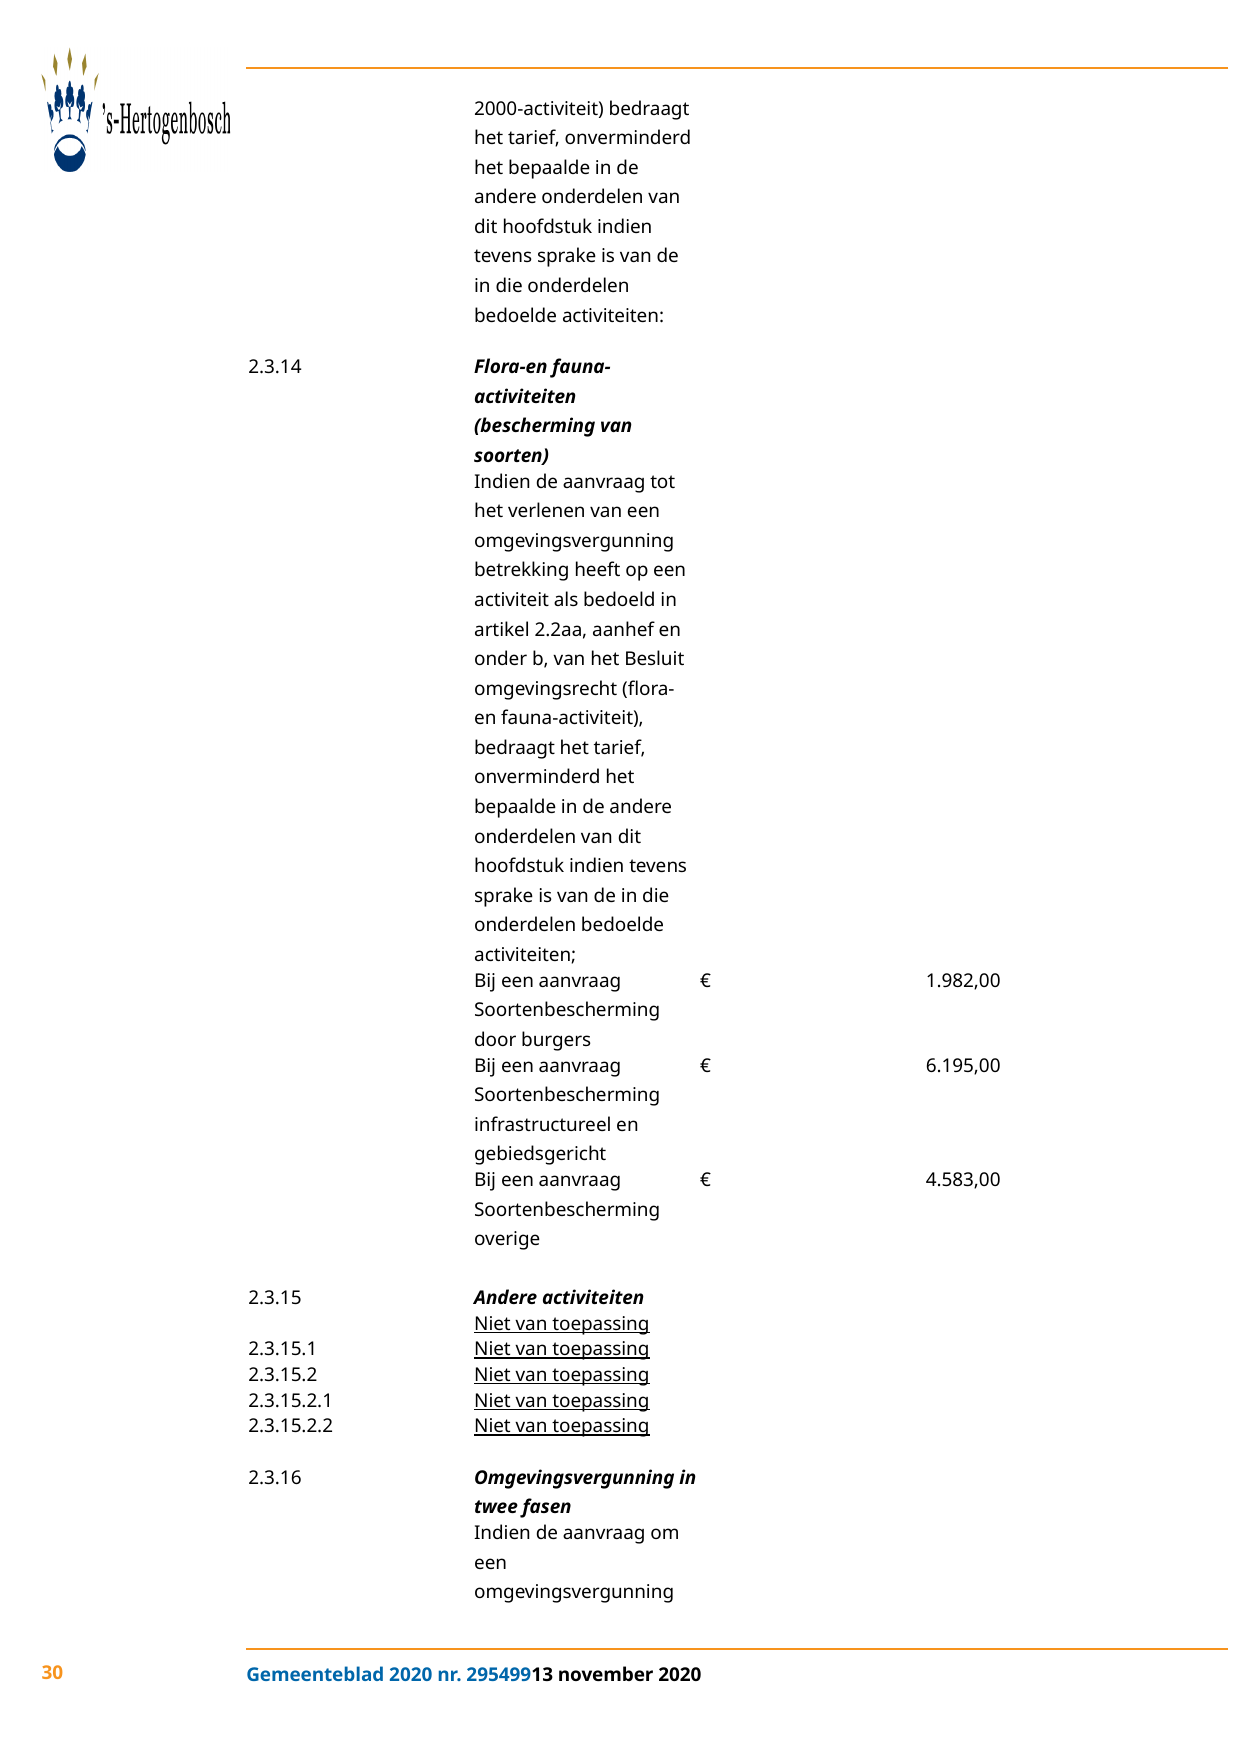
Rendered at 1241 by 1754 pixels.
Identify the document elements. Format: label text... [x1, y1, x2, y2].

table_cell [700, 1464, 926, 1519]
table_cell 2.3.14 [248, 353, 474, 468]
table_cell Niet van toepassing [474, 1387, 700, 1413]
table_cell Niet van toepassing [474, 1361, 700, 1387]
table_cell 2.3.15.2 [248, 1361, 474, 1387]
table_cell [926, 468, 1152, 967]
table_header Andere activiteiten [474, 1284, 700, 1310]
table_cell Niet van toepassing [474, 1336, 700, 1361]
table_header [926, 1284, 1152, 1310]
table_cell [248, 1052, 474, 1166]
table_cell 2000-activiteit) bedraagt het tarief, onverminderd het bepaalde in de andere onderdelen van dit hoofdstuk indien tevens sprake is van de in die onderdelen bedoelde activiteiten: [474, 95, 700, 328]
table_cell Flora-en fauna-activiteiten (bescherming van soorten) [474, 353, 700, 468]
table_cell [700, 353, 926, 468]
table_cell [926, 1336, 1152, 1361]
table_cell 2.3.15.2.2 [248, 1413, 474, 1438]
table_cell 2.3.15.2.1 [248, 1387, 474, 1413]
table_header 2.3.15 [248, 1284, 474, 1310]
table_cell [700, 1310, 926, 1336]
table_cell [248, 1520, 474, 1604]
table_cell [926, 1464, 1152, 1519]
table_cell € [700, 1052, 926, 1166]
table_cell [926, 1413, 1152, 1438]
table_cell [700, 1336, 926, 1361]
table_cell 1.982,00 [926, 967, 1152, 1052]
table_cell Bij een aanvraag Soortenbescherming infrastructureel en gebiedsgericht [474, 1052, 700, 1166]
table_cell [700, 468, 926, 967]
table_cell [248, 95, 474, 328]
table_cell € [700, 1166, 926, 1251]
table_cell Niet van toepassing [474, 1413, 700, 1438]
table_cell [248, 967, 474, 1052]
table_cell [248, 328, 474, 353]
table_cell Indien de aanvraag tot het verlenen van een omgevingsvergunning betrekking heeft op een activiteit als bedoeld in artikel 2.2aa, aanhef en onder b, van het Besluit omgevingsrecht (flora- en fauna-activiteit), bedraagt het tarief, onverminderd het bepaalde in de andere onderdelen van dit hoofdstuk indien tevens sprake is van de in die onderdelen bedoelde activiteiten; [474, 468, 700, 967]
table_cell [926, 1361, 1152, 1387]
table_cell € [700, 967, 926, 1052]
table_cell [248, 468, 474, 967]
table_cell [926, 1310, 1152, 1336]
table_cell [700, 1387, 926, 1413]
table_cell 4.583,00 [926, 1166, 1152, 1251]
table_cell Indien de aanvraag om een omgevingsvergunning [474, 1520, 700, 1604]
table_cell Omgevingsvergunning in twee fasen [474, 1464, 700, 1519]
table_cell [700, 1520, 926, 1604]
table_cell [248, 1439, 474, 1464]
table_cell [700, 95, 926, 328]
table_cell [248, 1166, 474, 1251]
table_cell 2.3.16 [248, 1464, 474, 1519]
table_cell [926, 353, 1152, 468]
table_cell 2.3.15.1 [248, 1336, 474, 1361]
table_cell [926, 95, 1152, 328]
table_cell Bij een aanvraag Soortenbescherming overige [474, 1166, 700, 1251]
picture [41, 47, 231, 172]
table_cell [926, 1387, 1152, 1413]
table_header [700, 1284, 926, 1310]
table_cell Niet van toepassing [474, 1310, 700, 1336]
table_cell 6.195,00 [926, 1052, 1152, 1166]
table_cell [926, 1520, 1152, 1604]
table_cell [700, 1413, 926, 1438]
table_cell [248, 1310, 474, 1336]
table_cell [700, 1361, 926, 1387]
table_cell Bij een aanvraag Soortenbescherming door burgers [474, 967, 700, 1052]
